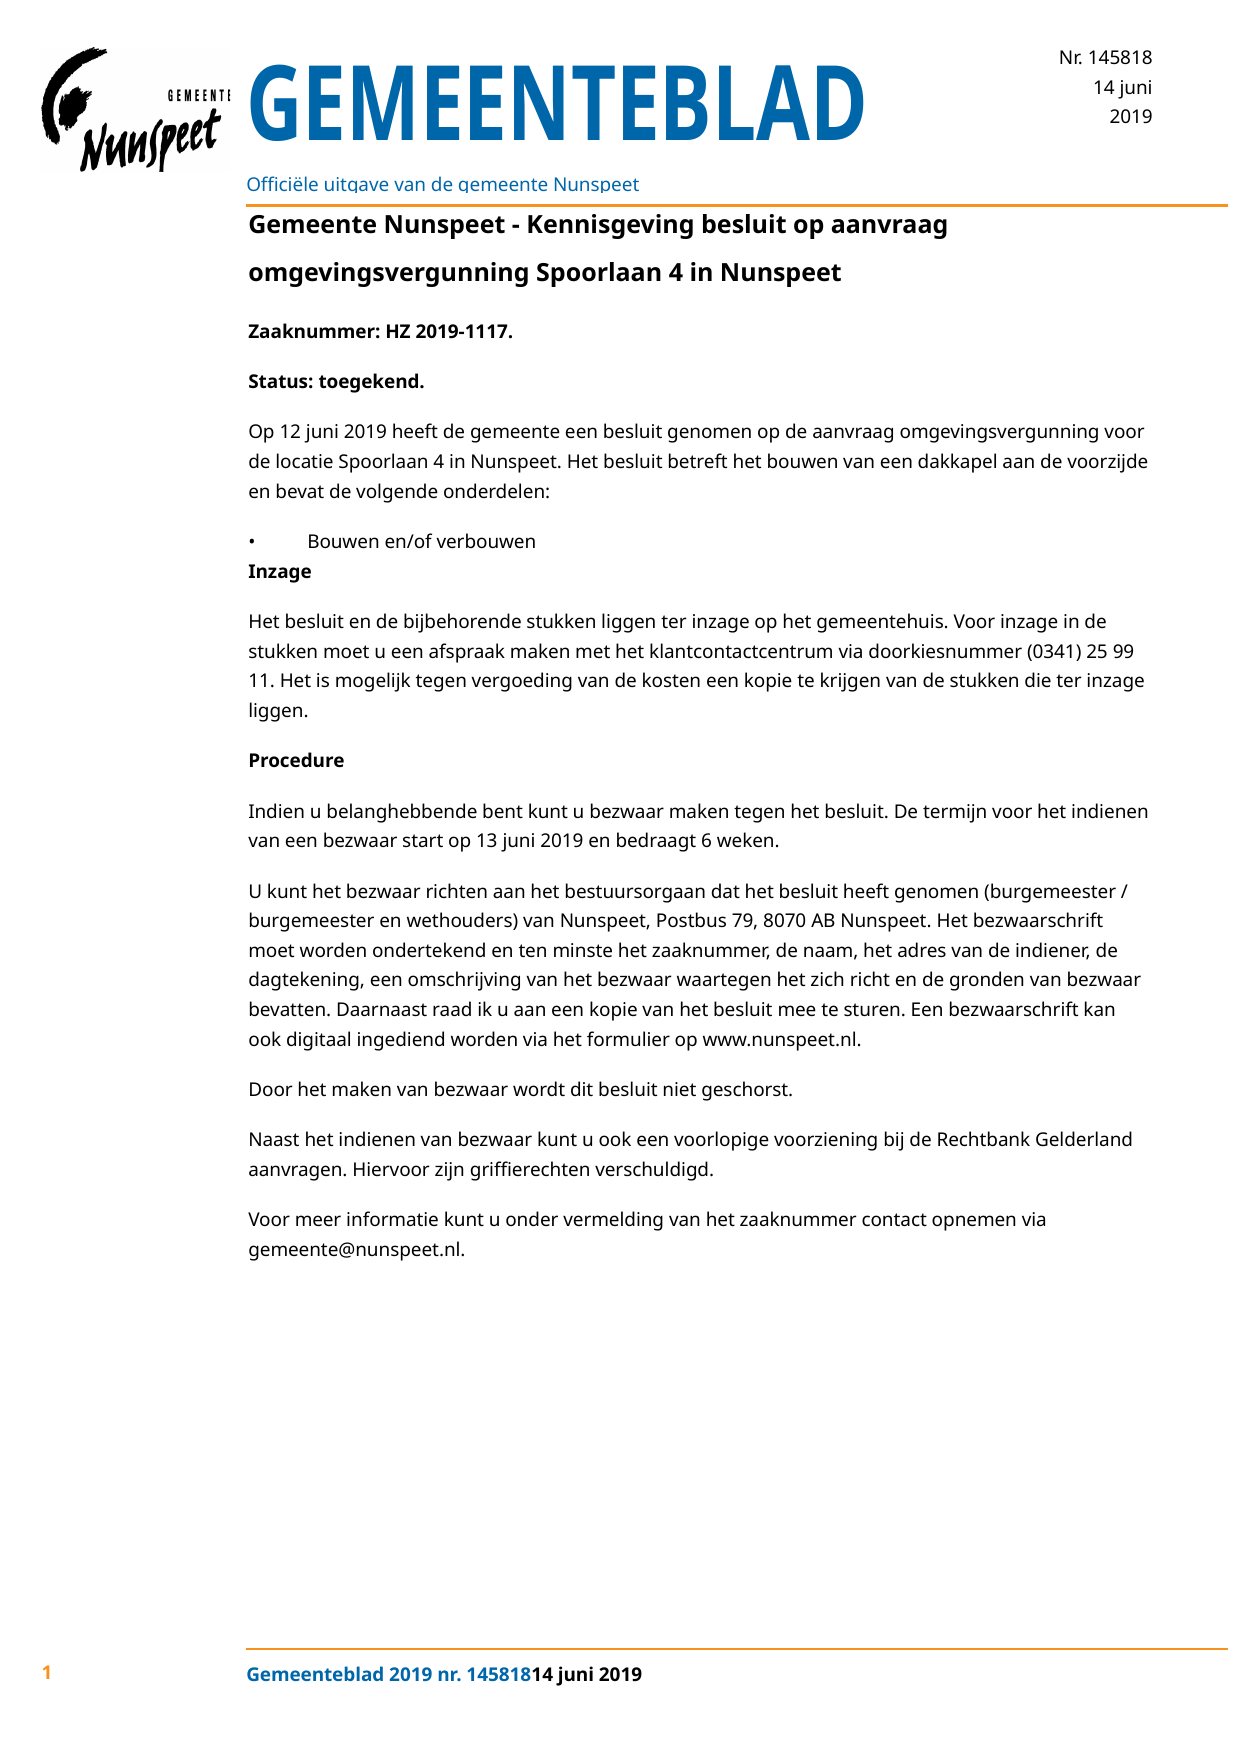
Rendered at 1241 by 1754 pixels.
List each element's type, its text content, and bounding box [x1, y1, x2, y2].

list Bouwen en/of verbouwen [248, 528, 1152, 554]
text Op 12 juni 2019 heeft de gemeente een besluit genomen op de aanvraag omgevingsvergunning voor de locatie Spoorlaan 4 in Nunspeet. Het besluit betreft het bouwen van een dakkapel aan de voorzijde en bevat de volgende onderdelen: [248, 419, 1152, 504]
text Indien u belanghebbende bent kunt u bezwaar maken tegen het besluit. De termijn voor het indienen van een bezwaar start op 13 juni 2019 en bedraagt 6 weken. [248, 798, 1152, 853]
text Status: toegekend. [248, 368, 1152, 394]
text Door het maken van bezwaar wordt dit besluit niet geschorst. [248, 1076, 1152, 1102]
text Voor meer informatie kunt u onder vermelding van het zaaknummer contact opnemen via gemeente@nunspeet.nl. [248, 1207, 1152, 1262]
picture [41, 47, 231, 172]
text Gemeente Nunspeet - Kennisgeving besluit op aanvraag omgevingsvergunning Spoorlaan 4 in Nunspeet [248, 207, 1152, 288]
text Het besluit en de bijbehorende stukken liggen ter inzage op het gemeentehuis. Voor inzage in de stukken moet u een afspraak maken met het klantcontactcentrum via doorkiesnummer (0341) 25 99 11. Het is mogelijk tegen vergoeding van de kosten een kopie te krijgen van de stukken die ter inzage liggen. [248, 608, 1152, 723]
text Naast het indienen van bezwaar kunt u ook een voorlopige voorziening bij de Rechtbank Gelderland aanvragen. Hiervoor zijn griffierechten verschuldigd. [248, 1127, 1152, 1182]
text Zaaknummer: HZ 2019-1117. [248, 318, 1152, 344]
text U kunt het bezwaar richten aan het bestuursorgaan dat het besluit heeft genomen (burgemeester / burgemeester en wethouders) van Nunspeet, Postbus 79, 8070 AB Nunspeet. Het bezwaarschrift moet worden ondertekend en ten minste het zaaknummer, de naam, het adres van de indiener, de dagtekening, een omschrijving van het bezwaar waartegen het zich richt en de gronden van bezwaar bevatten. Daarnaast raad ik u aan een kopie van het besluit mee te sturen. Een bezwaarschrift kan ook digitaal ingediend worden via het formulier op www.nunspeet.nl. [248, 878, 1152, 1052]
text Inzage [248, 558, 1152, 584]
text Procedure [248, 747, 1152, 773]
